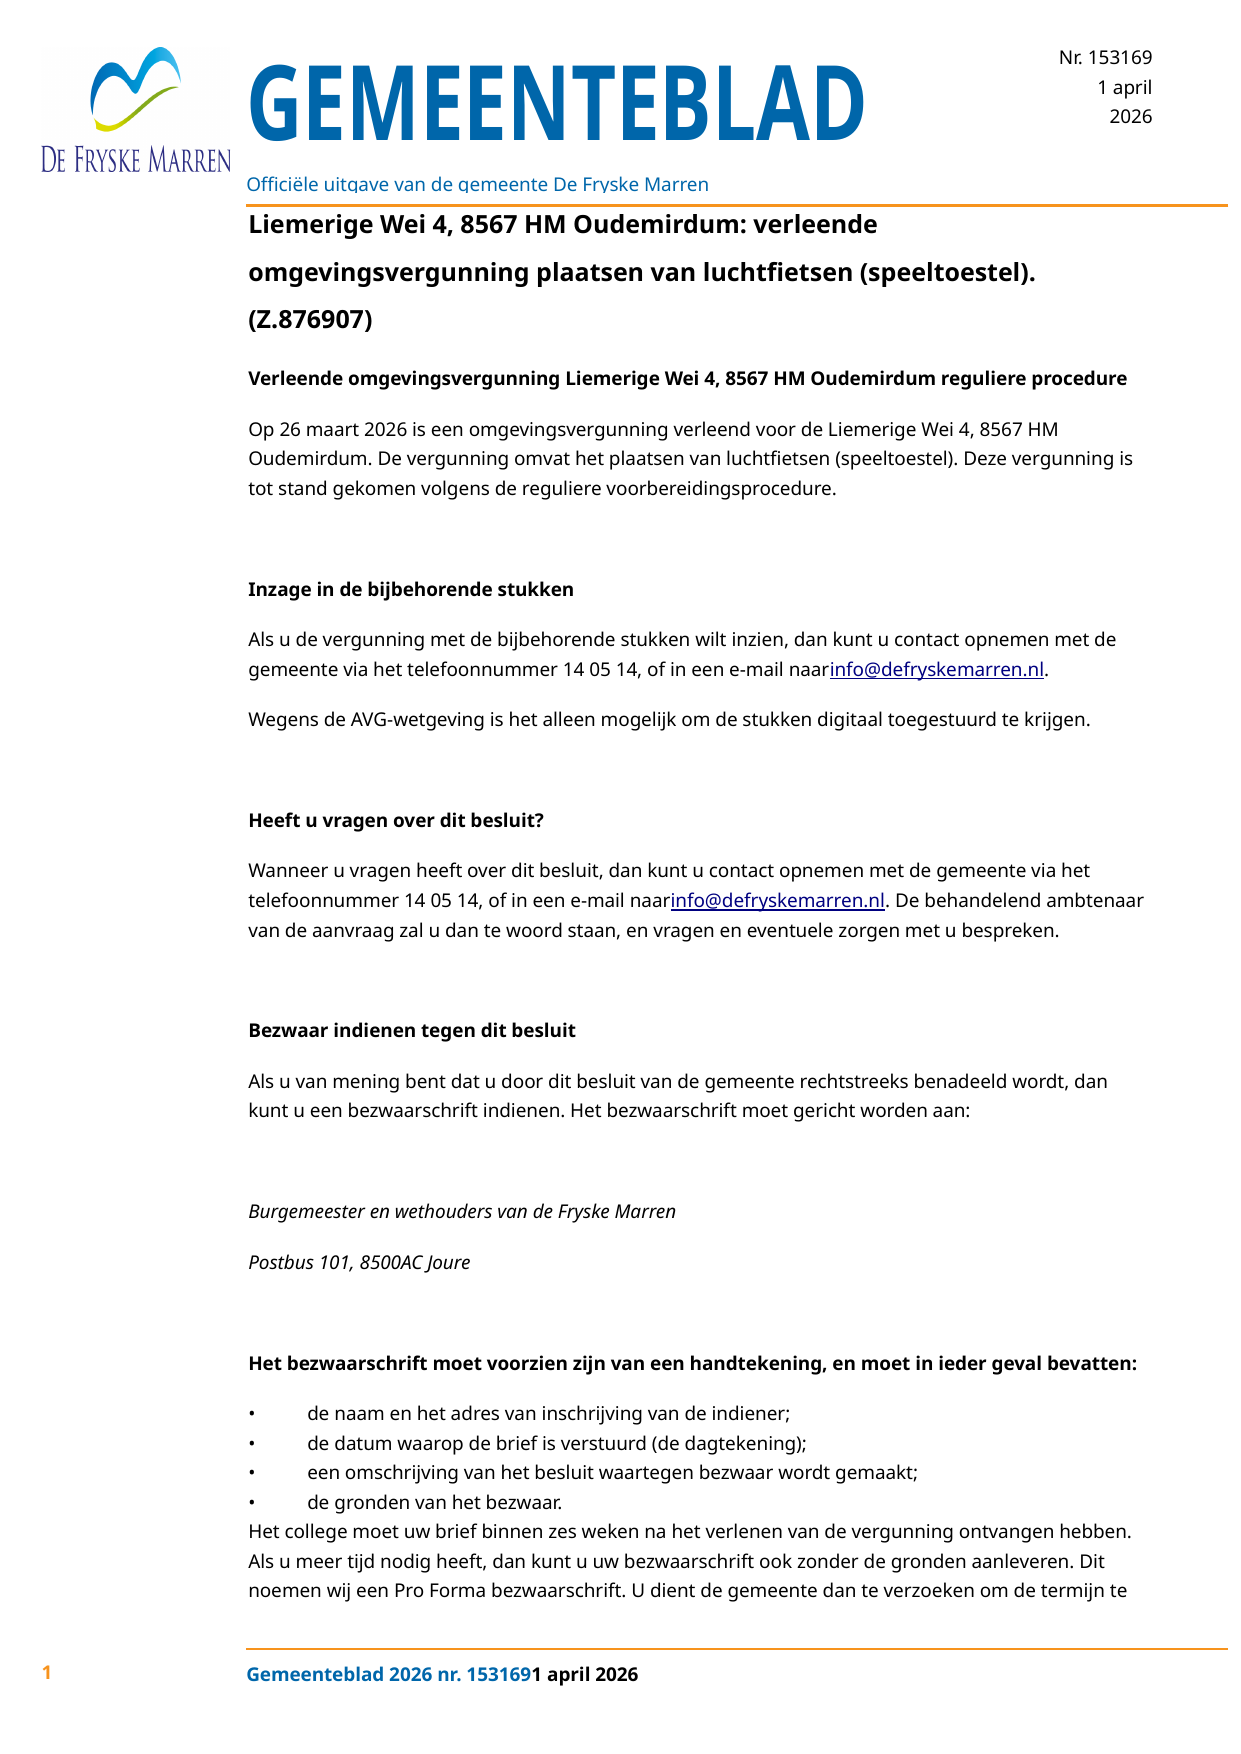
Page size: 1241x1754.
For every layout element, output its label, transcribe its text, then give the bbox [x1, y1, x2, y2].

text Het bezwaarschrift moet voorzien zijn van een handtekening, en moet in ieder geval bevatten: [248, 1350, 1152, 1375]
list de gronden van het bezwaar. [248, 1489, 1152, 1514]
list de datum waarop de brief is verstuurd (de dagtekening); [248, 1430, 1152, 1455]
text Het college moet uw brief binnen zes weken na het verlenen van de vergunning ontvangen hebben. Als u meer tijd nodig heeft, dan kunt u uw bezwaarschrift ook zonder de gronden aanleveren. Dit noemen wij een Pro Forma bezwaarschrift. U dient de gemeente dan te verzoeken om de termijn te [248, 1518, 1152, 1603]
text Wegens de AVG-wetgeving is het alleen mogelijk om de stukken digitaal toegestuurd te krijgen. [248, 706, 1152, 732]
text Verleende omgevingsvergunning Liemerige Wei 4, 8567 HM Oudemirdum reguliere procedure [248, 366, 1152, 391]
text Burgemeester en wethouders van de Fryske Marren [248, 1198, 1152, 1224]
text Heeft u vragen over dit besluit? [248, 807, 1152, 833]
text Op 26 maart 2026 is een omgevingsvergunning verleend voor de Liemerige Wei 4, 8567 HM Oudemirdum. De vergunning omvat het plaatsen van luchtfietsen (speeltoestel). Deze vergunning is tot stand gekomen volgens de reguliere voorbereidingsprocedure. [248, 416, 1152, 501]
text Wanneer u vragen heeft over dit besluit, dan kunt u contact opnemen met de gemeente via het telefoonnummer 14 05 14, of in een e-mail naarinfo@defryskemarren.nl. De behandelend ambtenaar van de aanvraag zal u dan te woord staan, en vragen en eventuele zorgen met u bespreken. [248, 858, 1152, 942]
text Inzage in de bijbehorende stukken [248, 576, 1152, 602]
text Als u de vergunning met de bijbehorende stukken wilt inzien, dan kunt u contact opnemen met de gemeente via het telefoonnummer 14 05 14, of in een e-mail naarinfo@defryskemarren.nl. [248, 626, 1152, 682]
text Liemerige Wei 4, 8567 HM Oudemirdum: verleende omgevingsvergunning plaatsen van luchtfietsen (speeltoestel). (Z.876907) [248, 207, 1152, 336]
text Als u van mening bent dat u door dit besluit van de gemeente rechtstreeks benadeeld wordt, dan kunt u een bezwaarschrift indienen. Het bezwaarschrift moet gericht worden aan: [248, 1068, 1152, 1123]
text Postbus 101, 8500AC Joure [248, 1249, 1152, 1274]
list een omschrijving van het besluit waartegen bezwaar wordt gemaakt; [248, 1459, 1152, 1485]
text Bezwaar indienen tegen dit besluit [248, 1018, 1152, 1043]
list de naam en het adres van inschrijving van de indiener; [248, 1400, 1152, 1426]
picture [41, 47, 231, 172]
